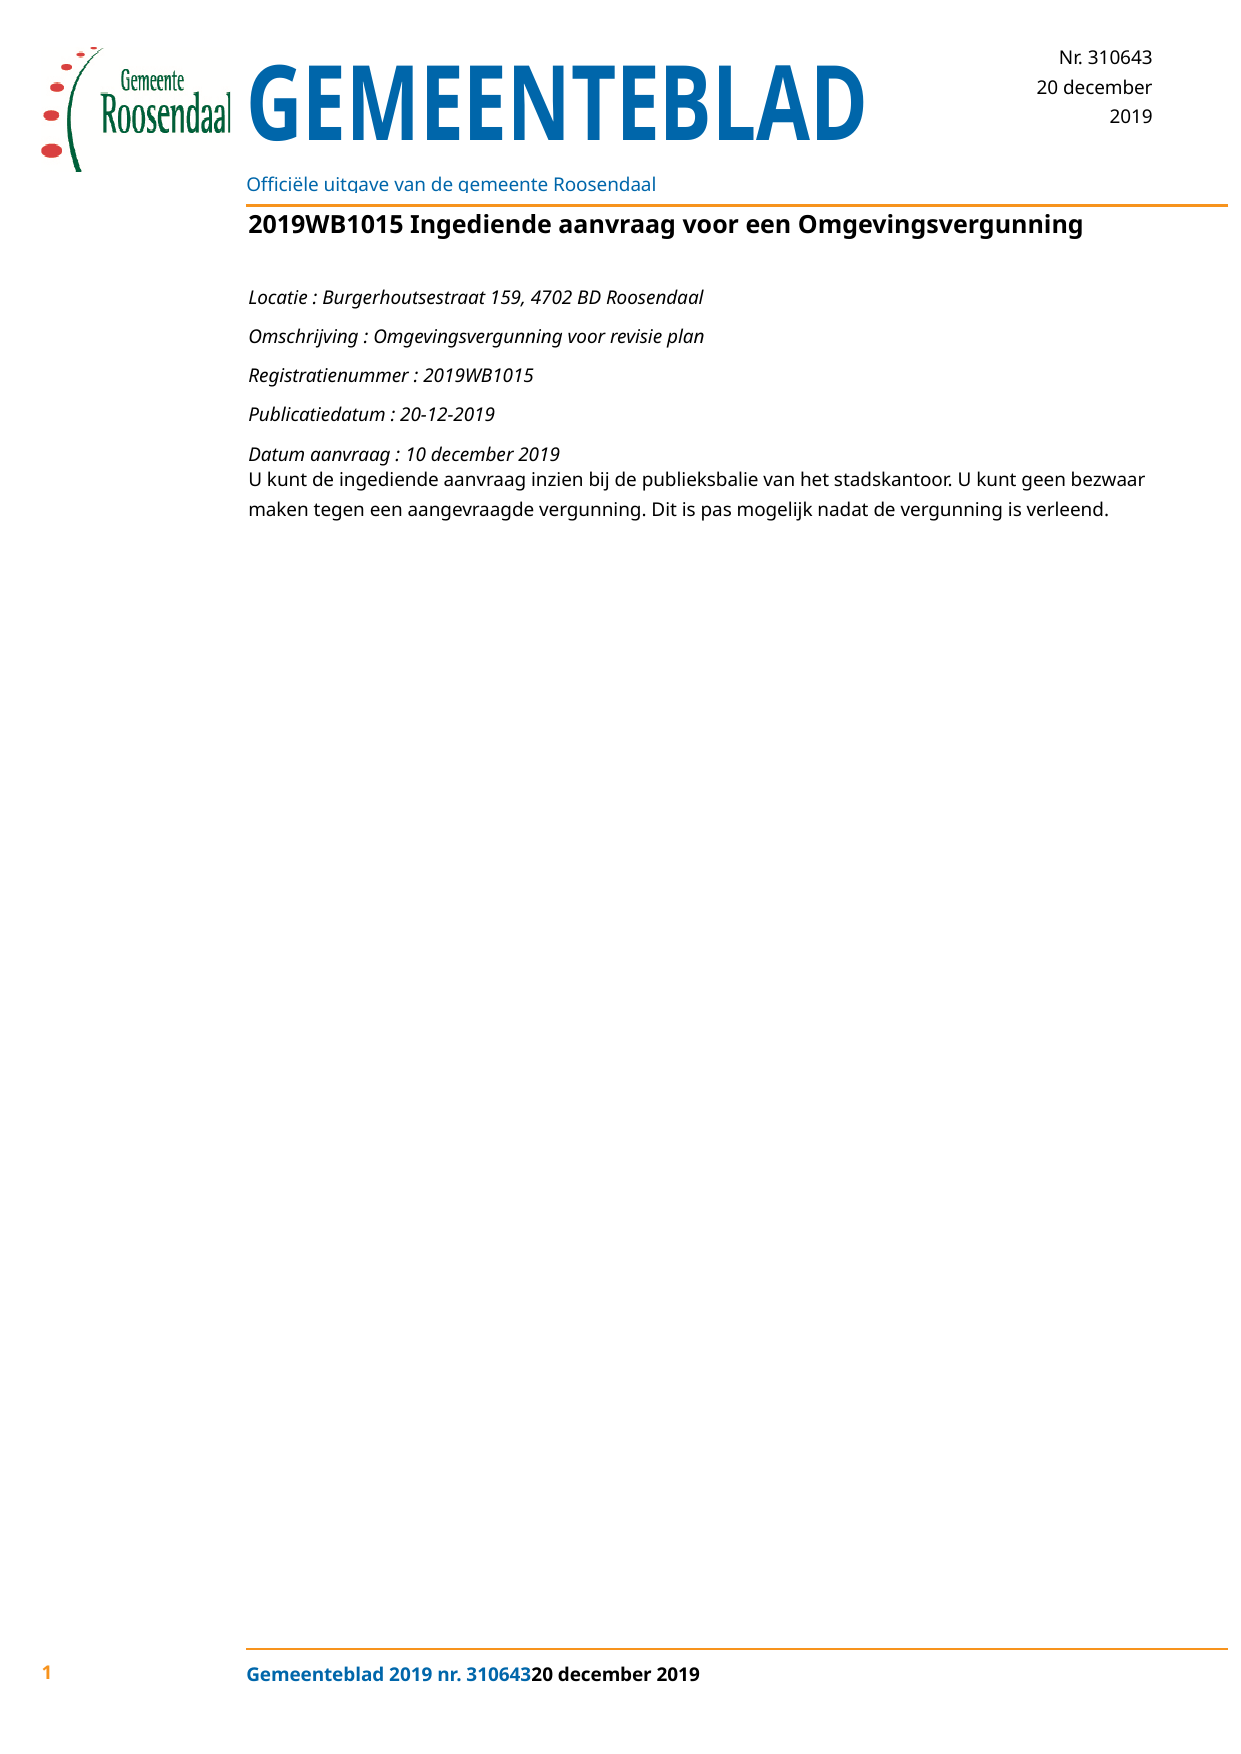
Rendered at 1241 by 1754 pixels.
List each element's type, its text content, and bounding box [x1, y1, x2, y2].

text Locatie : Burgerhoutsestraat 159, 4702 BD Roosendaal [248, 284, 1152, 309]
text 2019WB1015 Ingediende aanvraag voor een Omgevingsvergunning [248, 207, 1152, 241]
text Omschrijving : Omgevingsvergunning voor revisie plan [248, 323, 1152, 349]
text Publicatiedatum : 20-12-2019 [248, 402, 1152, 427]
text Datum aanvraag : 10 december 2019 [248, 441, 1152, 467]
text Registratienummer : 2019WB1015 [248, 362, 1152, 388]
picture [41, 47, 231, 172]
text U kunt de ingediende aanvraag inzien bij de publieksbalie van het stadskantoor. U kunt geen bezwaar maken tegen een aangevraagde vergunning. Dit is pas mogelijk nadat de vergunning is verleend. [248, 467, 1152, 522]
